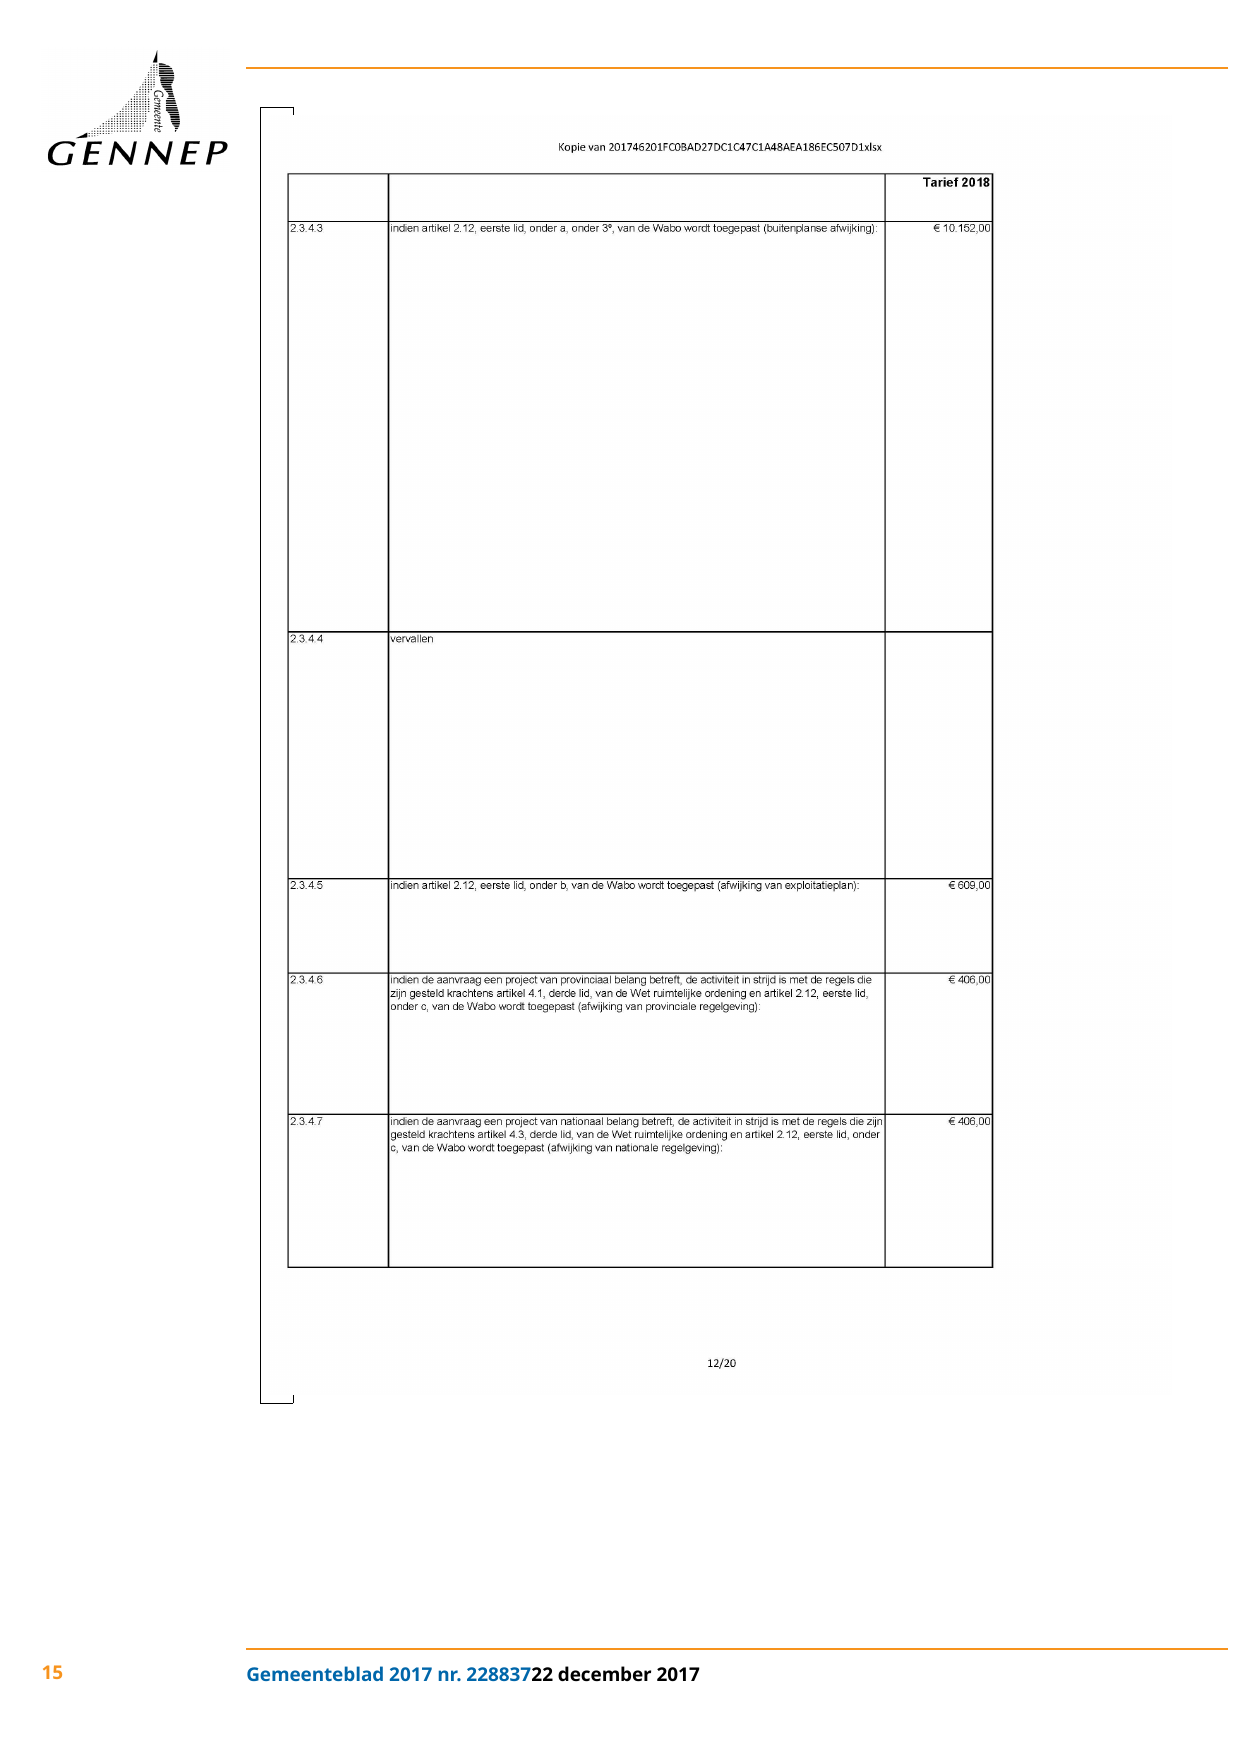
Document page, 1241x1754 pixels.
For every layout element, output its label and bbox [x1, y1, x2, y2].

picture [268, 115, 1173, 1395]
picture [41, 47, 231, 172]
